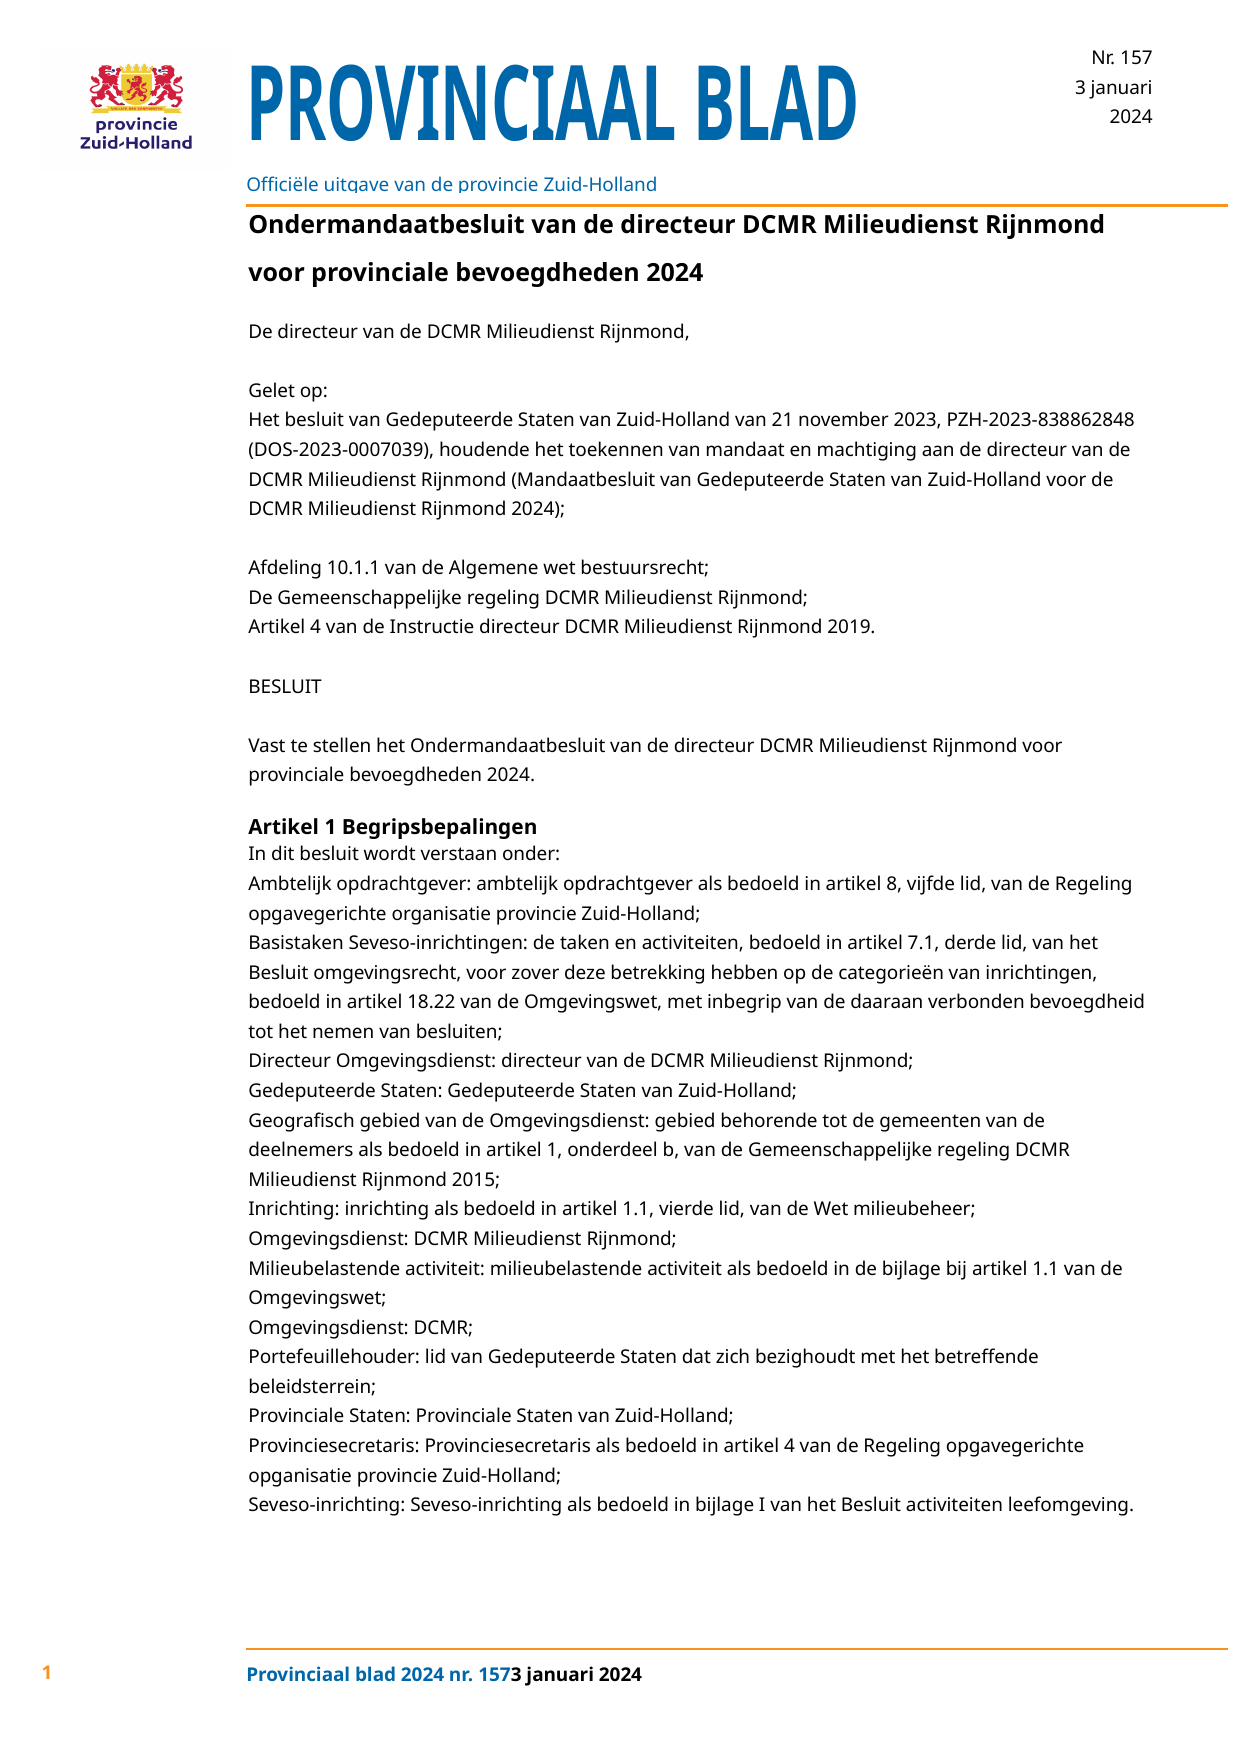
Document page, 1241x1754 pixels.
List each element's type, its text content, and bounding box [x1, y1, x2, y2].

text Artikel 1 Begripsbepalingen [248, 812, 1152, 841]
text Milieubelastende activiteit: milieubelastende activiteit als bedoeld in de bijlage bij artikel 1.1 van de Omgevingswet; [248, 1255, 1152, 1310]
text Omgevingsdienst: DCMR; [248, 1314, 1152, 1339]
text Omgevingsdienst: DCMR Milieudienst Rijnmond; [248, 1225, 1152, 1251]
picture [41, 47, 231, 172]
text Afdeling 10.1.1 van de Algemene wet bestuursrecht; [248, 554, 1152, 580]
text Inrichting: inrichting als bedoeld in artikel 1.1, vierde lid, van de Wet milieubeheer; [248, 1196, 1152, 1221]
text Geografisch gebied van de Omgevingsdienst: gebied behorende tot de gemeenten van de deelnemers als bedoeld in artikel 1, onderdeel b, van de Gemeenschappelijke regeling DCMR Milieudienst Rijnmond 2015; [248, 1107, 1152, 1192]
text Seveso-inrichting: Seveso-inrichting als bedoeld in bijlage I van het Besluit activiteiten leefomgeving. [248, 1491, 1152, 1517]
text Provinciale Staten: Provinciale Staten van Zuid-Holland; [248, 1403, 1152, 1428]
text De directeur van de DCMR Milieudienst Rijnmond, [248, 318, 1152, 344]
text Vast te stellen het Ondermandaatbesluit van de directeur DCMR Milieudienst Rijnmond voor provinciale bevoegdheden 2024. [248, 732, 1152, 787]
text In dit besluit wordt verstaan onder: [248, 841, 1152, 866]
text Gelet op: [248, 377, 1152, 403]
text Provinciesecretaris: Provinciesecretaris als bedoeld in artikel 4 van de Regeling opgavegerichte opganisatie provincie Zuid-Holland; [248, 1432, 1152, 1487]
text De Gemeenschappelijke regeling DCMR Milieudienst Rijnmond; [248, 584, 1152, 610]
text Basistaken Seveso-inrichtingen: de taken en activiteiten, bedoeld in artikel 7.1, derde lid, van het Besluit omgevingsrecht, voor zover deze betrekking hebben op de categorieën van inrichtingen, bedoeld in artikel 18.22 van de Omgevingswet, met inbegrip van de daaraan verbonden bevoegdheid tot het nemen van besluiten; [248, 929, 1152, 1044]
text Gedeputeerde Staten: Gedeputeerde Staten van Zuid-Holland; [248, 1077, 1152, 1103]
text Artikel 4 van de Instructie directeur DCMR Milieudienst Rijnmond 2019. [248, 614, 1152, 639]
text Ondermandaatbesluit van de directeur DCMR Milieudienst Rijnmond voor provinciale bevoegdheden 2024 [248, 207, 1152, 288]
text BESLUIT [248, 673, 1152, 699]
text Ambtelijk opdrachtgever: ambtelijk opdrachtgever als bedoeld in artikel 8, vijfde lid, van de Regeling opgavegerichte organisatie provincie Zuid-Holland; [248, 870, 1152, 925]
text Het besluit van Gedeputeerde Staten van Zuid-Holland van 21 november 2023, PZH-2023-838862848 (DOS-2023-0007039), houdende het toekennen van mandaat en machtiging aan de directeur van de DCMR Milieudienst Rijnmond (Mandaatbesluit van Gedeputeerde Staten van Zuid-Holland voor de DCMR Milieudienst Rijnmond 2024); [248, 407, 1152, 521]
text Directeur Omgevingsdienst: directeur van de DCMR Milieudienst Rijnmond; [248, 1048, 1152, 1073]
text Portefeuillehouder: lid van Gedeputeerde Staten dat zich bezighoudt met het betreffende beleidsterrein; [248, 1343, 1152, 1399]
